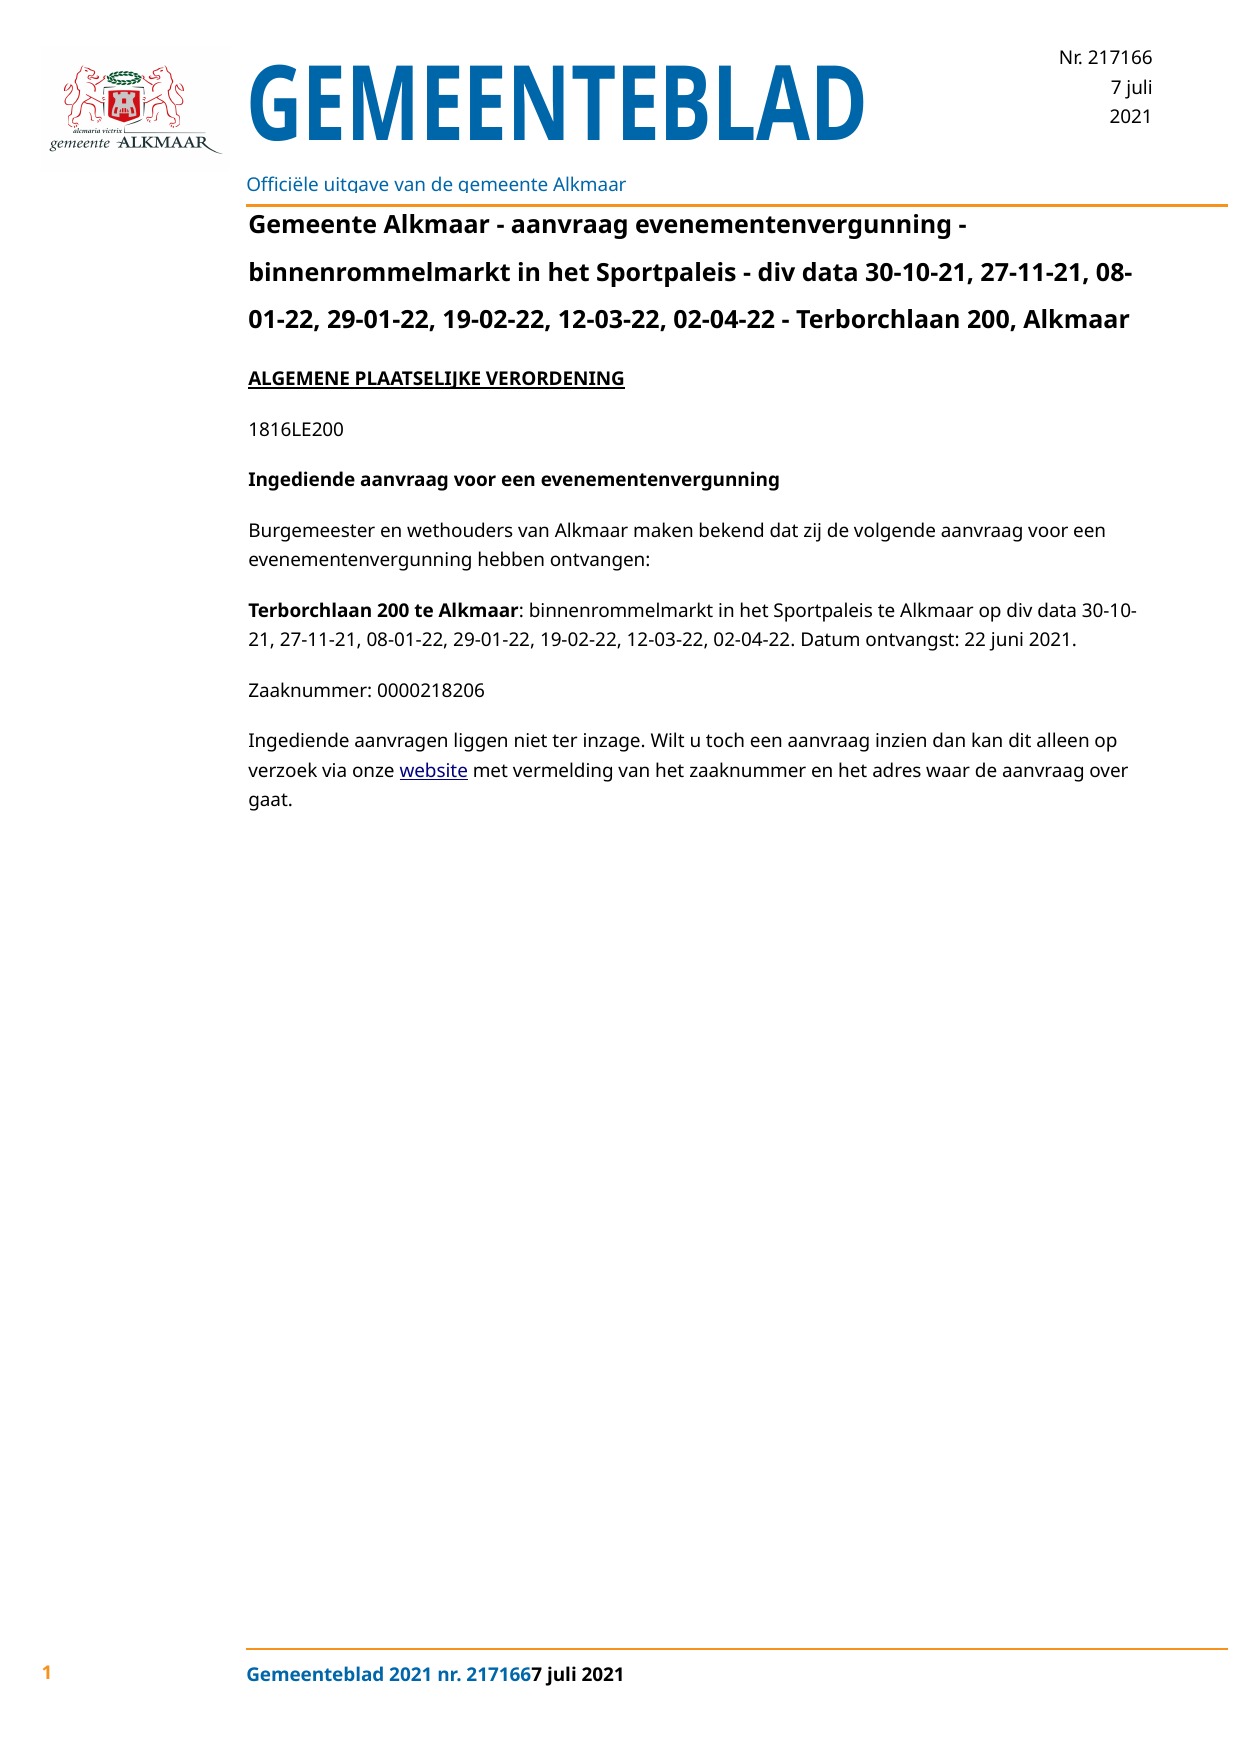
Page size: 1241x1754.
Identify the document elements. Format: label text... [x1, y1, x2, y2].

text Gemeente Alkmaar - aanvraag evenementenvergunning - binnenrommelmarkt in het Sportpaleis - div data 30-10-21, 27-11-21, 08-01-22, 29-01-22, 19-02-22, 12-03-22, 02-04-22 - Terborchlaan 200, Alkmaar [248, 207, 1152, 336]
text Terborchlaan 200 te Alkmaar: binnenrommelmarkt in het Sportpaleis te Alkmaar op div data 30-10-21, 27-11-21, 08-01-22, 29-01-22, 19-02-22, 12-03-22, 02-04-22. Datum ontvangst: 22 juni 2021. [248, 597, 1152, 652]
text ALGEMENE PLAATSELIJKE VERORDENING [248, 366, 1152, 391]
text Ingediende aanvragen liggen niet ter inzage. Wilt u toch een aanvraag inzien dan kan dit alleen op verzoek via onze website met vermelding van het zaaknummer en het adres waar de aanvraag over gaat. [248, 727, 1152, 812]
text Ingediende aanvraag voor een evenementenvergunning [248, 466, 1152, 492]
picture [41, 47, 231, 172]
text Zaaknummer: 0000218206 [248, 677, 1152, 702]
text Burgemeester en wethouders van Alkmaar maken bekend dat zij de volgende aanvraag voor een evenementenvergunning hebben ontvangen: [248, 517, 1152, 572]
text 1816LE200 [248, 416, 1152, 442]
